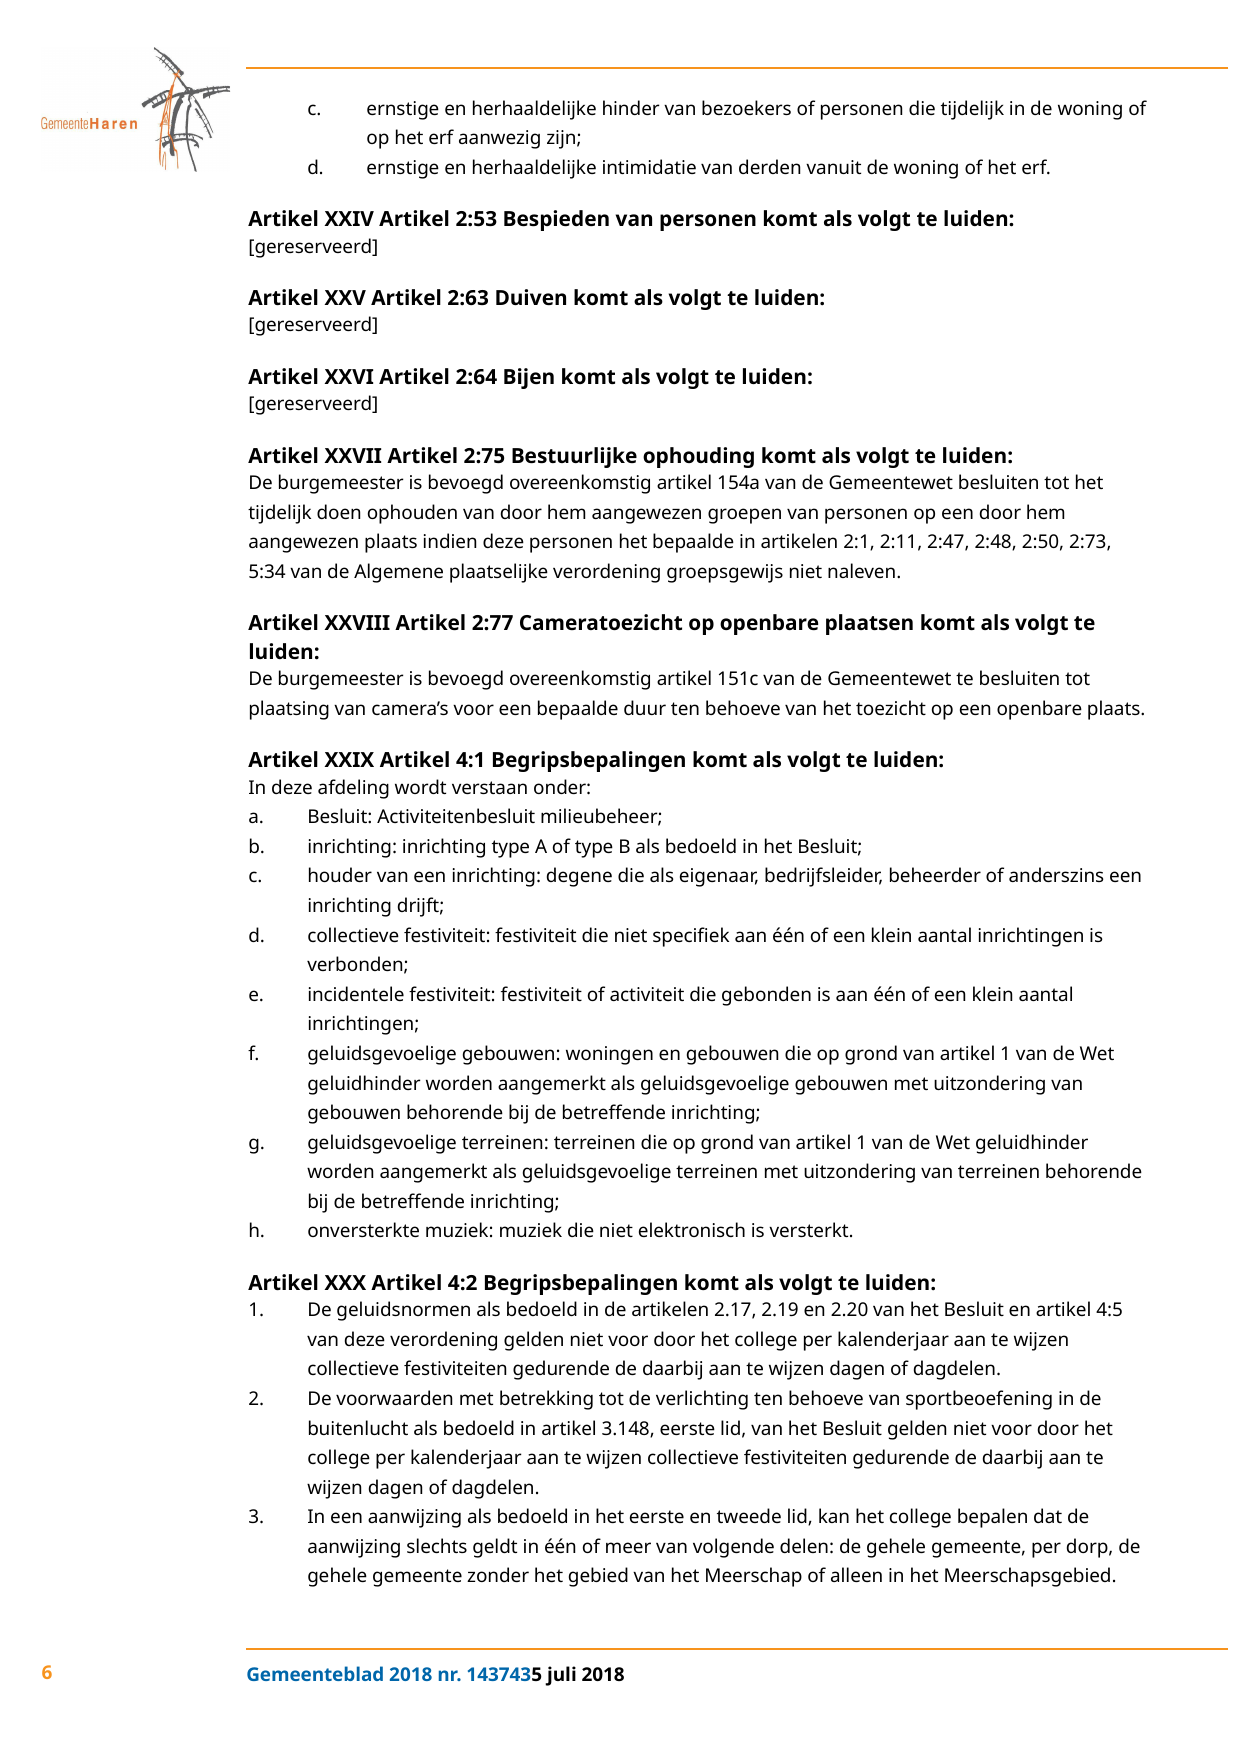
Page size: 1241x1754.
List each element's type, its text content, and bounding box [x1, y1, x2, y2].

list geluidsgevoelige terreinen: terreinen die op grond van artikel 1 van de Wet geluidhinder worden aangemerkt als geluidsgevoelige terreinen met uitzondering van terreinen behorende bij de betreffende inrichting; [248, 1129, 1152, 1214]
text Artikel XXIX Artikel 4:1 Begripsbepalingen komt als volgt te luiden: [248, 745, 1152, 774]
text Artikel XXIV Artikel 2:53 Bespieden van personen komt als volgt te luiden: [248, 204, 1152, 233]
text Artikel XXX Artikel 4:2 Begripsbepalingen komt als volgt te luiden: [248, 1268, 1152, 1296]
list ernstige en herhaaldelijke hinder van bezoekers of personen die tijdelijk in de woning of op het erf aanwezig zijn; [307, 95, 1152, 150]
list inrichting: inrichting type A of type B als bedoeld in het Besluit; [248, 833, 1152, 859]
text In deze afdeling wordt verstaan onder: [248, 774, 1152, 799]
list Besluit: Activiteitenbesluit milieubeheer; [248, 803, 1152, 829]
text Artikel XXVIII Artikel 2:77 Cameratoezicht op openbare plaatsen komt als volgt te luiden: [248, 608, 1152, 665]
text De burgemeester is bevoegd overeenkomstig artikel 154a van de Gemeentewet besluiten tot het tijdelijk doen ophouden van door hem aangewezen groepen van personen op een door hem aangewezen plaats indien deze personen het bepaalde in artikelen 2:1, 2:11, 2:47, 2:48, 2:50, 2:73, 5:34 van de Algemene plaatselijke verordening groepsgewijs niet naleven. [248, 469, 1152, 584]
list geluidsgevoelige gebouwen: woningen en gebouwen die op grond van artikel 1 van de Wet geluidhinder worden aangemerkt als geluidsgevoelige gebouwen met uitzondering van gebouwen behorende bij de betreffende inrichting; [248, 1040, 1152, 1125]
list De voorwaarden met betrekking tot de verlichting ten behoeve van sportbeoefening in de buitenlucht als bedoeld in artikel 3.148, eerste lid, van het Besluit gelden niet voor door het college per kalenderjaar aan te wijzen collectieve festiviteiten gedurende de daarbij aan te wijzen dagen of dagdelen. [248, 1385, 1152, 1500]
list collectieve festiviteit: festiviteit die niet specifiek aan één of een klein aantal inrichtingen is verbonden; [248, 922, 1152, 977]
list ernstige en herhaaldelijke intimidatie van derden vanuit de woning of het erf. [307, 154, 1152, 180]
list incidentele festiviteit: festiviteit of activiteit die gebonden is aan één of een klein aantal inrichtingen; [248, 981, 1152, 1036]
text De burgemeester is bevoegd overeenkomstig artikel 151c van de Gemeentewet te besluiten tot plaatsing van camera’s voor een bepaalde duur ten behoeve van het toezicht op een openbare plaats. [248, 665, 1152, 721]
list De geluidsnormen als bedoeld in de artikelen 2.17, 2.19 en 2.20 van het Besluit en artikel 4:5 van deze verordening gelden niet voor door het college per kalenderjaar aan te wijzen collectieve festiviteiten gedurende de daarbij aan te wijzen dagen of dagdelen. [248, 1296, 1152, 1381]
text Artikel XXVI Artikel 2:64 Bijen komt als volgt te luiden: [248, 362, 1152, 391]
list onversterkte muziek: muziek die niet elektronisch is versterkt. [248, 1218, 1152, 1243]
text Artikel XXV Artikel 2:63 Duiven komt als volgt te luiden: [248, 283, 1152, 312]
text [gereserveerd] [248, 312, 1152, 337]
picture [41, 47, 231, 172]
text Artikel XXVII Artikel 2:75 Bestuurlijke ophouding komt als volgt te luiden: [248, 441, 1152, 469]
text [gereserveerd] [248, 233, 1152, 258]
list houder van een inrichting: degene die als eigenaar, bedrijfsleider, beheerder of anderszins een inrichting drijft; [248, 863, 1152, 918]
list In een aanwijzing als bedoeld in het eerste en tweede lid, kan het college bepalen dat de aanwijzing slechts geldt in één of meer van volgende delen: de gehele gemeente, per dorp, de gehele gemeente zonder het gebied van het Meerschap of alleen in het Meerschapsgebied. [248, 1503, 1152, 1588]
text [gereserveerd] [248, 391, 1152, 416]
